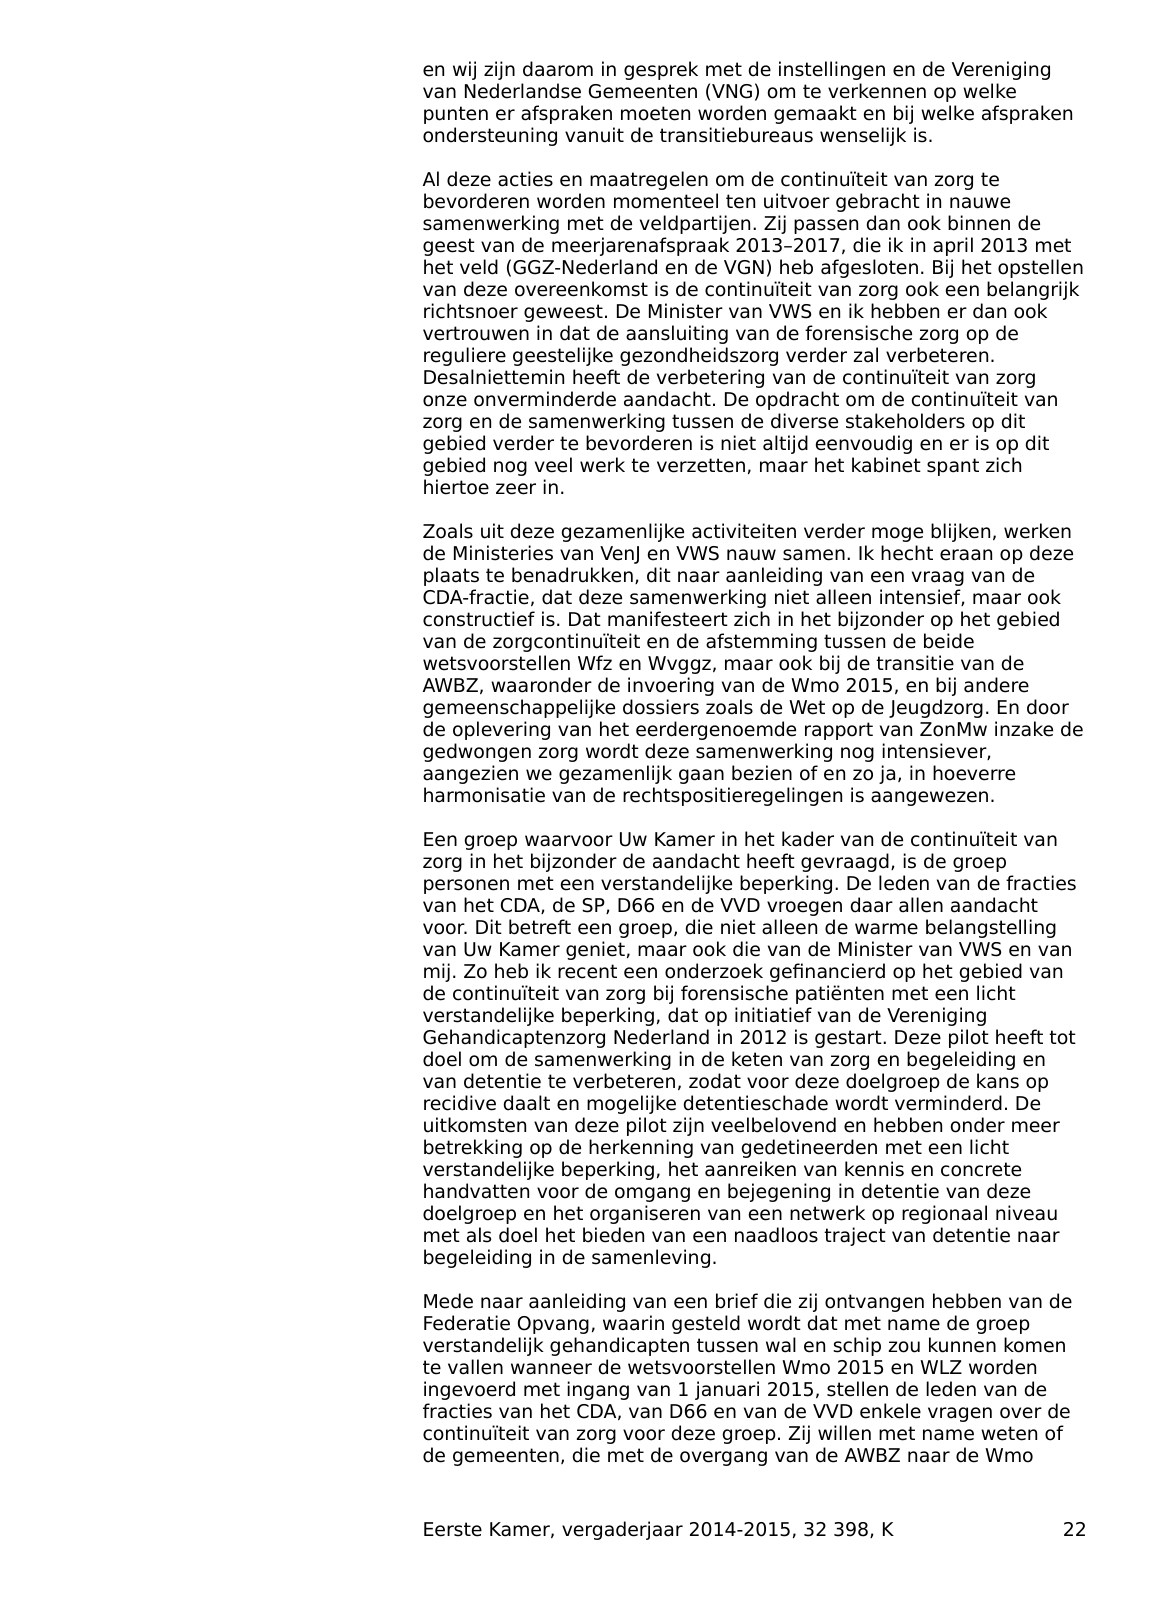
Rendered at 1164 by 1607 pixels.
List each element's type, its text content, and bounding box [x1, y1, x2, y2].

text en wij zijn daarom in gesprek met de instellingen en de Vereniging van Nederlandse Gemeenten (VNG) om te verkennen op welke punten er afspraken moeten worden gemaakt en bij welke afspraken ondersteuning vanuit de transitiebureaus wenselijk is. [422, 59, 1087, 147]
text Een groep waarvoor Uw Kamer in het kader van de continuïteit van zorg in het bijzonder de aandacht heeft gevraagd, is de groep personen met een verstandelijke beperking. De leden van de fracties van het CDA, de SP, D66 en de VVD vroegen daar allen aandacht voor. Dit betreft een groep, die niet alleen de warme belangstelling van Uw Kamer geniet, maar ook die van de Minister van VWS en van mij. Zo heb ik recent een onderzoek gefinancierd op het gebied van de continuïteit van zorg bij forensische patiënten met een licht verstandelijke beperking, dat op initiatief van de Vereniging Gehandicaptenzorg Nederland in 2012 is gestart. Deze pilot heeft tot doel om de samenwerking in de keten van zorg en begeleiding en van detentie te verbeteren, zodat voor deze doelgroep de kans op recidive daalt en mogelijke detentieschade wordt verminderd. De uitkomsten van deze pilot zijn veelbelovend en hebben onder meer betrekking op de herkenning van gedetineerden met een licht verstandelijke beperking, het aanreiken van kennis en concrete handvatten voor de omgang en bejegening in detentie van deze doelgroep en het organiseren van een netwerk op regionaal niveau met als doel het bieden van een naadloos traject van detentie naar begeleiding in de samenleving. [422, 829, 1087, 1268]
text Zoals uit deze gezamenlijke activiteiten verder moge blijken, werken de Ministeries van VenJ en VWS nauw samen. Ik hecht eraan op deze plaats te benadrukken, dit naar aanleiding van een vraag van de CDA-fractie, dat deze samenwerking niet alleen intensief, maar ook constructief is. Dat manifesteert zich in het bijzonder op het gebied van de zorgcontinuïteit en de afstemming tussen de beide wetsvoorstellen Wfz en Wvggz, maar ook bij de transitie van de AWBZ, waaronder de invoering van de Wmo 2015, en bij andere gemeenschappelijke dossiers zoals de Wet op de Jeugdzorg. En door de oplevering van het eerdergenoemde rapport van ZonMw inzake de gedwongen zorg wordt deze samenwerking nog intensiever, aangezien we gezamenlijk gaan bezien of en zo ja, in hoeverre harmonisatie van de rechtspositieregelingen is aangewezen. [422, 521, 1087, 807]
text Mede naar aanleiding van een brief die zij ontvangen hebben van de Federatie Opvang, waarin gesteld wordt dat met name de groep verstandelijk gehandicapten tussen wal en schip zou kunnen komen te vallen wanneer de wetsvoorstellen Wmo 2015 en WLZ worden ingevoerd met ingang van 1 januari 2015, stellen de leden van de fracties van het CDA, van D66 en van de VVD enkele vragen over de continuïteit van zorg voor deze groep. Zij willen met name weten of de gemeenten, die met de overgang van de AWBZ naar de Wmo [422, 1291, 1087, 1467]
text Al deze acties en maatregelen om de continuïteit van zorg te bevorderen worden momenteel ten uitvoer gebracht in nauwe samenwerking met de veldpartijen. Zij passen dan ook binnen de geest van de meerjarenafspraak 2013–2017, die ik in april 2013 met het veld (GGZ-Nederland en de VGN) heb afgesloten. Bij het opstellen van deze overeenkomst is de continuïteit van zorg ook een belangrijk richtsnoer geweest. De Minister van VWS en ik hebben er dan ook vertrouwen in dat de aansluiting van de forensische zorg op de reguliere geestelijke gezondheidszorg verder zal verbeteren. Desalniettemin heeft de verbetering van de continuïteit van zorg onze onverminderde aandacht. De opdracht om de continuïteit van zorg en de samenwerking tussen de diverse stakeholders op dit gebied verder te bevorderen is niet altijd eenvoudig en er is op dit gebied nog veel werk te verzetten, maar het kabinet spant zich hiertoe zeer in. [422, 169, 1087, 499]
